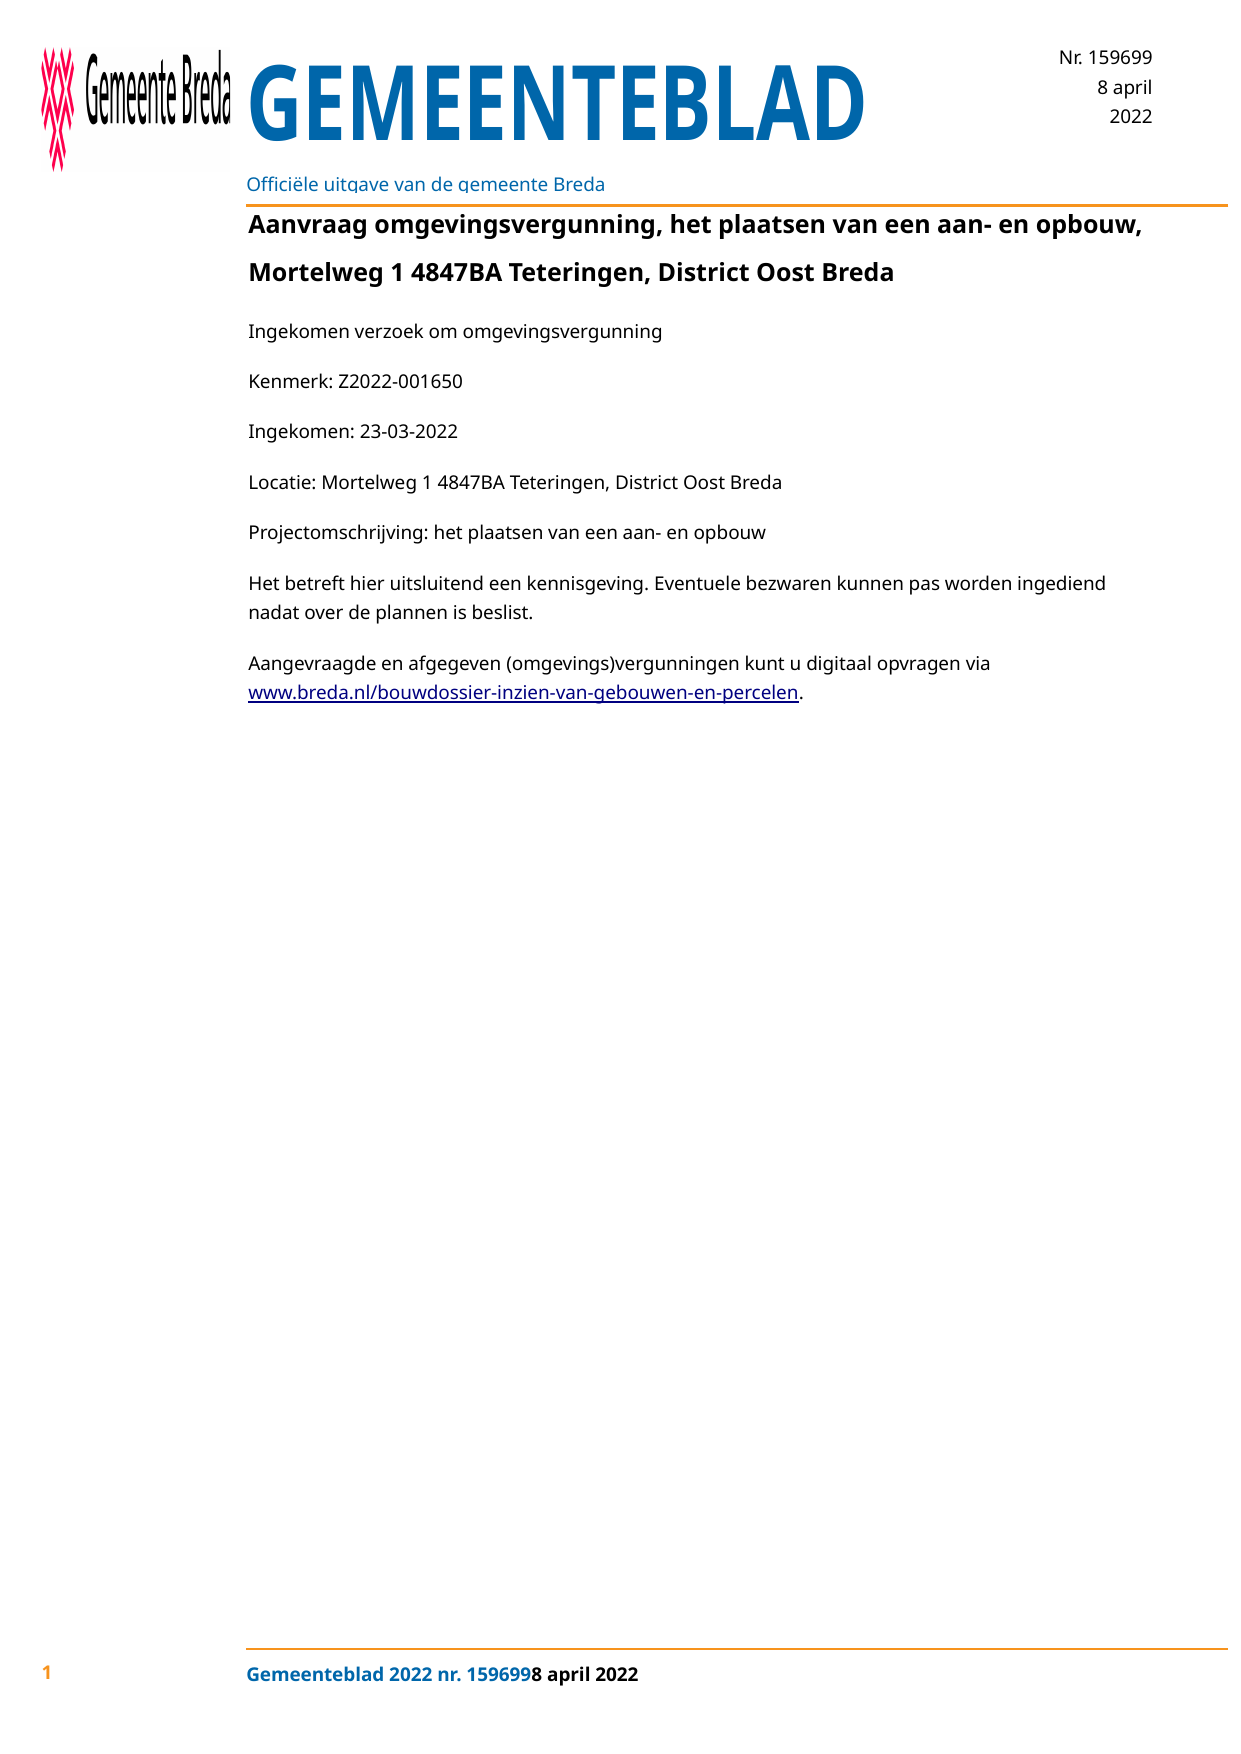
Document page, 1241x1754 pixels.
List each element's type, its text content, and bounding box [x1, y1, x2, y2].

text Ingekomen: 23-03-2022 [248, 419, 1152, 444]
picture [41, 47, 231, 172]
text Het betreft hier uitsluitend een kennisgeving. Eventuele bezwaren kunnen pas worden ingediend nadat over de plannen is beslist. [248, 570, 1152, 625]
text Ingekomen verzoek om omgevingsvergunning [248, 318, 1152, 344]
text Kenmerk: Z2022-001650 [248, 368, 1152, 394]
text Aangevraagde en afgegeven (omgevings)vergunningen kunt u digitaal opvragen via www.breda.nl/bouwdossier-inzien-van-gebouwen-en-percelen. [248, 650, 1152, 705]
text Locatie: Mortelweg 1 4847BA Teteringen, District Oost Breda [248, 469, 1152, 495]
text Projectomschrijving: het plaatsen van een aan- en opbouw [248, 519, 1152, 545]
text Aanvraag omgevingsvergunning, het plaatsen van een aan- en opbouw, Mortelweg 1 4847BA Teteringen, District Oost Breda [248, 207, 1152, 288]
